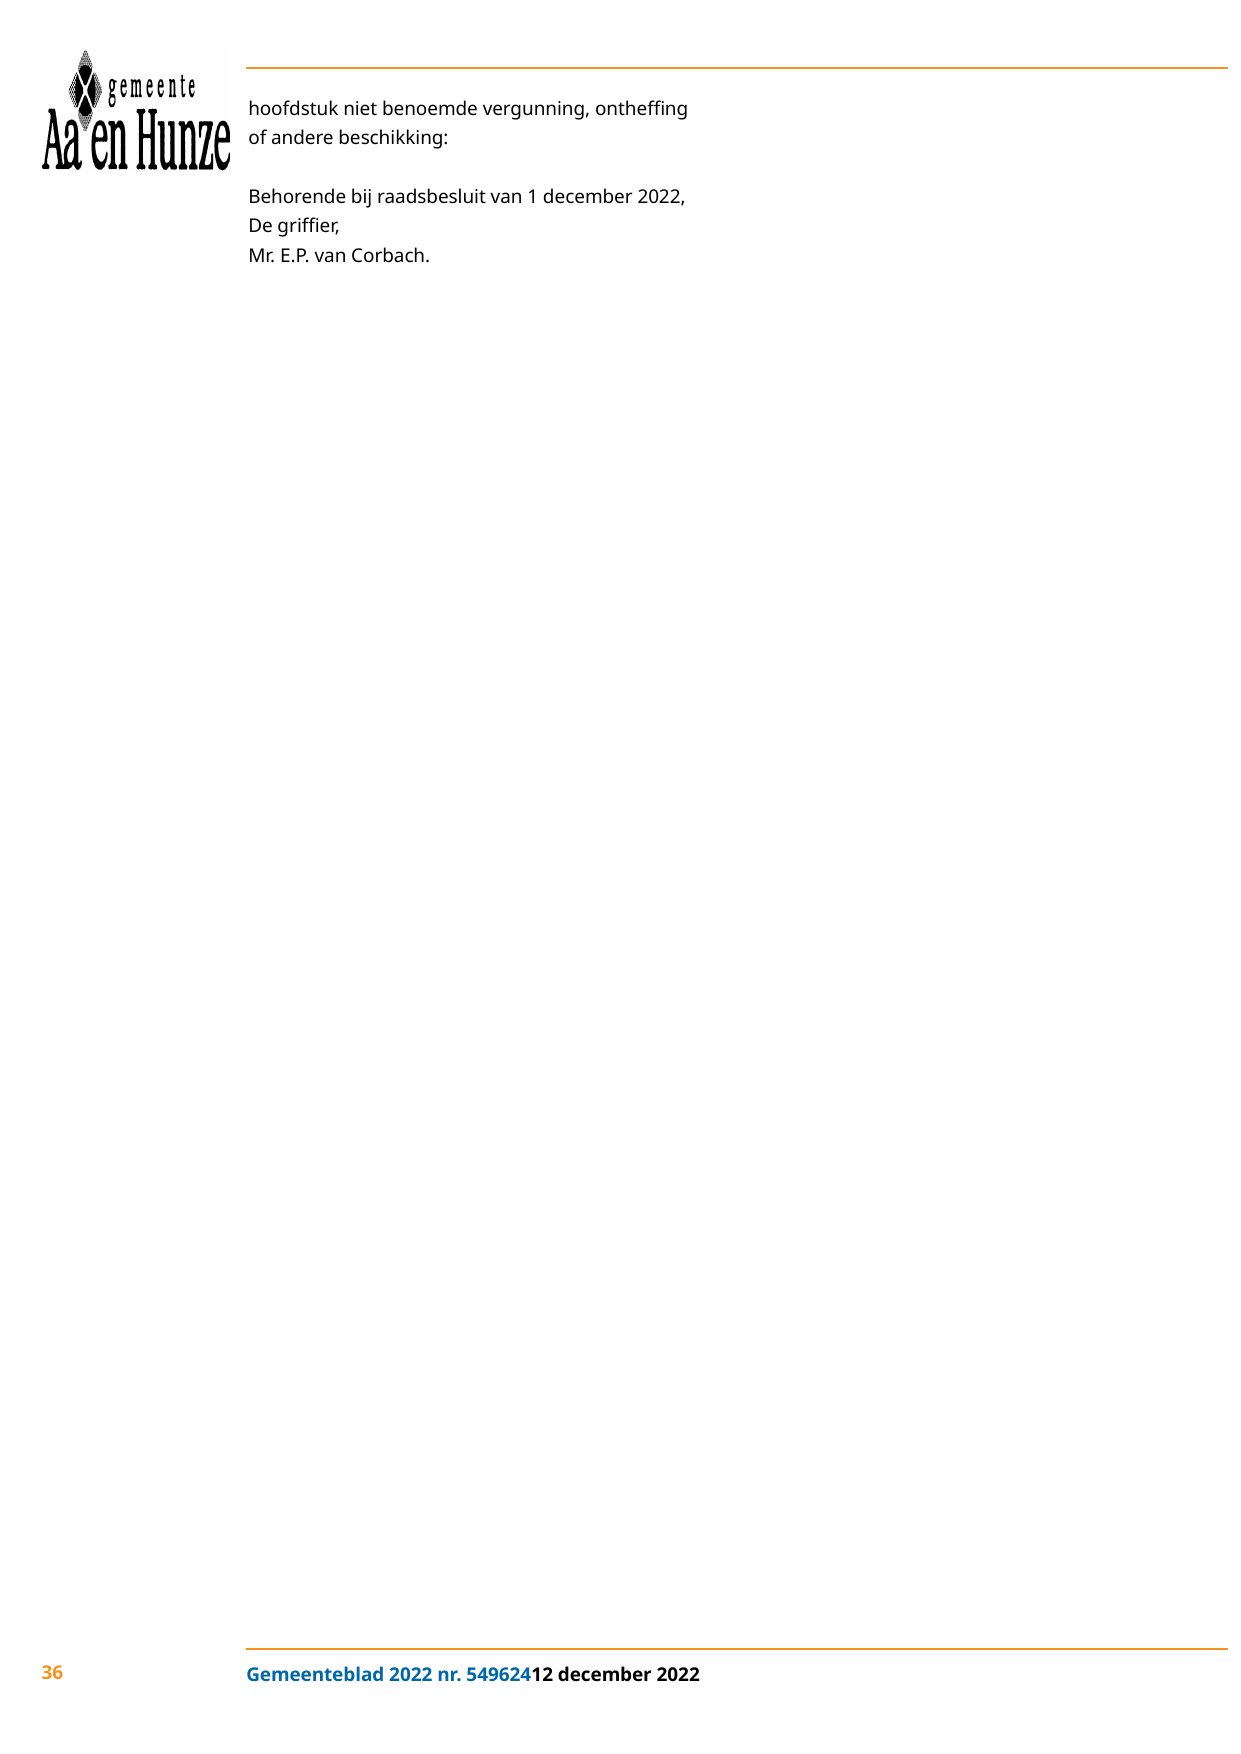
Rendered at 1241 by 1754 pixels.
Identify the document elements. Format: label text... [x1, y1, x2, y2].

picture [41, 47, 231, 172]
text Mr. E.P. van Corbach. [248, 242, 1152, 268]
text De griffier, [248, 212, 1152, 238]
table_cell [700, 95, 1152, 150]
text Behorende bij raadsbesluit van 1 december 2022, [248, 183, 1152, 209]
table_cell hoofdstuk niet benoemde vergunning, ontheffing of andere beschikking: [248, 95, 700, 150]
